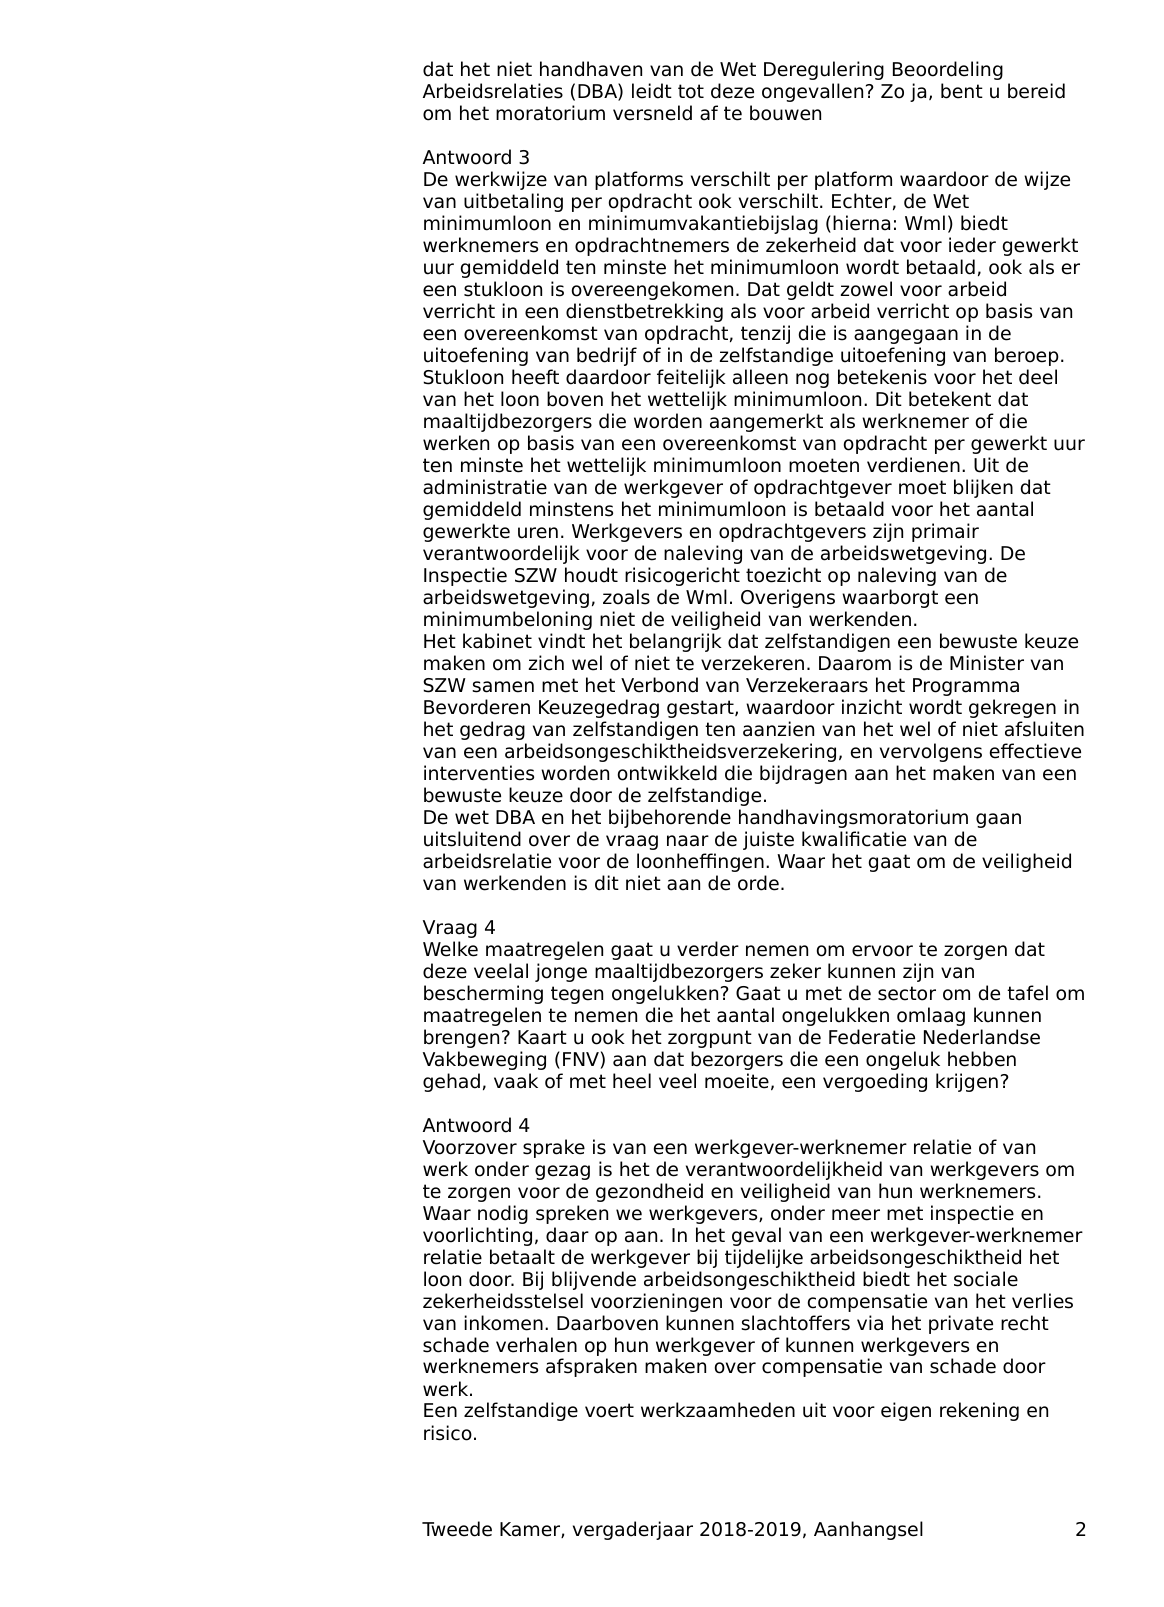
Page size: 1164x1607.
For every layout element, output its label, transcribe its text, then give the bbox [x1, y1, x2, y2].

text Welke maatregelen gaat u verder nemen om ervoor te zorgen dat deze veelal jonge maaltijdbezorgers zeker kunnen zijn van bescherming tegen ongelukken? Gaat u met de sector om de tafel om maatregelen te nemen die het aantal ongelukken omlaag kunnen brengen? Kaart u ook het zorgpunt van de Federatie Nederlandse Vakbeweging (FNV) aan dat bezorgers die een ongeluk hebben gehad, vaak of met heel veel moeite, een vergoeding krijgen? [422, 939, 1087, 1092]
text Antwoord 3 [422, 147, 1087, 169]
text Het kabinet vindt het belangrijk dat zelfstandigen een bewuste keuze maken om zich wel of niet te verzekeren. Daarom is de Minister van SZW samen met het Verbond van Verzekeraars het Programma Bevorderen Keuzegedrag gestart, waardoor inzicht wordt gekregen in het gedrag van zelfstandigen ten aanzien van het wel of niet afsluiten van een arbeidsongeschiktheidsverzekering, en vervolgens effectieve interventies worden ontwikkeld die bijdragen aan het maken van een bewuste keuze door de zelfstandige. [422, 631, 1087, 807]
text Antwoord 4 [422, 1115, 1087, 1137]
text Een zelfstandige voert werkzaamheden uit voor eigen rekening en risico. [422, 1400, 1087, 1444]
text Voorzover sprake is van een werkgever-werknemer relatie of van werk onder gezag is het de verantwoordelijkheid van werkgevers om te zorgen voor de gezondheid en veiligheid van hun werknemers. Waar nodig spreken we werkgevers, onder meer met inspectie en voorlichting, daar op aan. In het geval van een werkgever-werknemer relatie betaalt de werkgever bij tijdelijke arbeidsongeschiktheid het loon door. Bij blijvende arbeidsongeschiktheid biedt het sociale zekerheidsstelsel voorzieningen voor de compensatie van het verlies van inkomen. Daarboven kunnen slachtoffers via het private recht schade verhalen op hun werkgever of kunnen werkgevers en werknemers afspraken maken over compensatie van schade door werk. [422, 1137, 1087, 1400]
text dat het niet handhaven van de Wet Deregulering Beoordeling Arbeidsrelaties (DBA) leidt tot deze ongevallen? Zo ja, bent u bereid om het moratorium versneld af te bouwen [422, 59, 1087, 125]
text De wet DBA en het bijbehorende handhavingsmoratorium gaan uitsluitend over de vraag naar de juiste kwalificatie van de arbeidsrelatie voor de loonheffingen. Waar het gaat om de veiligheid van werkenden is dit niet aan de orde. [422, 807, 1087, 894]
text De werkwijze van platforms verschilt per platform waardoor de wijze van uitbetaling per opdracht ook verschilt. Echter, de Wet minimumloon en minimumvakantiebijslag (hierna: Wml) biedt werknemers en opdrachtnemers de zekerheid dat voor ieder gewerkt uur gemiddeld ten minste het minimumloon wordt betaald, ook als er een stukloon is overeengekomen. Dat geldt zowel voor arbeid verricht in een dienstbetrekking als voor arbeid verricht op basis van een overeenkomst van opdracht, tenzij die is aangegaan in de uitoefening van bedrijf of in de zelfstandige uitoefening van beroep. Stukloon heeft daardoor feitelijk alleen nog betekenis voor het deel van het loon boven het wettelijk minimumloon. Dit betekent dat maaltijdbezorgers die worden aangemerkt als werknemer of die werken op basis van een overeenkomst van opdracht per gewerkt uur ten minste het wettelijk minimumloon moeten verdienen. Uit de administratie van de werkgever of opdrachtgever moet blijken dat gemiddeld minstens het minimumloon is betaald voor het aantal gewerkte uren. Werkgevers en opdrachtgevers zijn primair verantwoordelijk voor de naleving van de arbeidswetgeving. De Inspectie SZW houdt risicogericht toezicht op naleving van de arbeidswetgeving, zoals de Wml. Overigens waarborgt een minimumbeloning niet de veiligheid van werkenden. [422, 169, 1087, 631]
text Vraag 4 [422, 917, 1087, 939]
